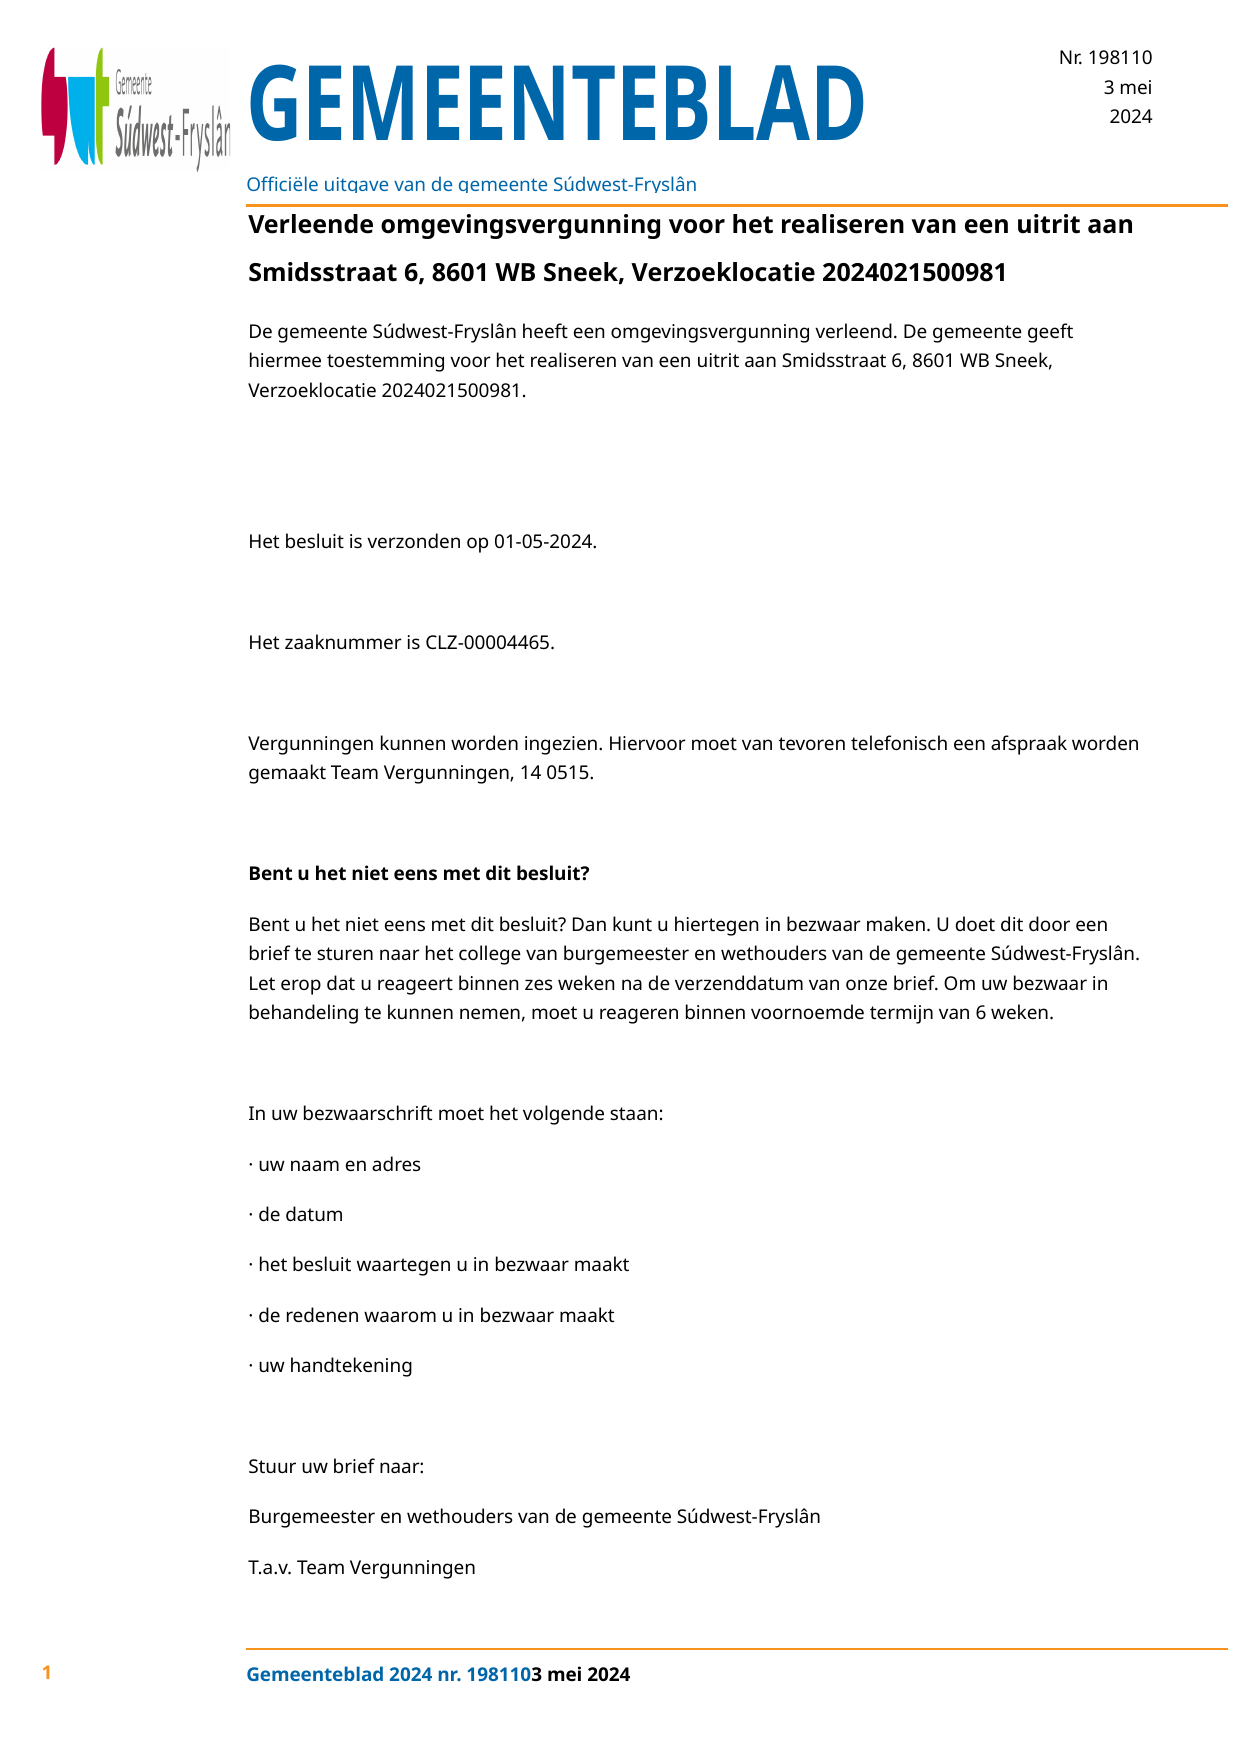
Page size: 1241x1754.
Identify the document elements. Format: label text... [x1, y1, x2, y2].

text Vergunningen kunnen worden ingezien. Hiervoor moet van tevoren telefonisch een afspraak worden gemaakt Team Vergunningen, 14 0515. [248, 730, 1152, 785]
text Bent u het niet eens met dit besluit? Dan kunt u hiertegen in bezwaar maken. U doet dit door een brief te sturen naar het college van burgemeester en wethouders van de gemeente Súdwest-Fryslân. Let erop dat u reageert binnen zes weken na de verzenddatum van onze brief. Om uw bezwaar in behandeling te kunnen nemen, moet u reageren binnen voornoemde termijn van 6 weken. [248, 911, 1152, 1025]
text Stuur uw brief naar: [248, 1453, 1152, 1479]
text In uw bezwaarschrift moet het volgende staan: [248, 1100, 1152, 1126]
text Het besluit is verzonden op 01-05-2024. [248, 528, 1152, 554]
text · uw handtekening [248, 1352, 1152, 1378]
text T.a.v. Team Vergunningen [248, 1554, 1152, 1580]
text Verleende omgevingsvergunning voor het realiseren van een uitrit aan Smidsstraat 6, 8601 WB Sneek, Verzoeklocatie 2024021500981 [248, 207, 1152, 288]
text Bent u het niet eens met dit besluit? [248, 860, 1152, 886]
text · het besluit waartegen u in bezwaar maakt [248, 1252, 1152, 1277]
text · uw naam en adres [248, 1151, 1152, 1177]
text Het zaaknummer is CLZ-00004465. [248, 629, 1152, 655]
picture [41, 47, 231, 172]
text · de redenen waarom u in bezwaar maakt [248, 1302, 1152, 1328]
text De gemeente Súdwest-Fryslân heeft een omgevingsvergunning verleend. De gemeente geeft hiermee toestemming voor het realiseren van een uitrit aan Smidsstraat 6, 8601 WB Sneek, Verzoeklocatie 2024021500981. [248, 318, 1152, 403]
text · de datum [248, 1201, 1152, 1227]
text Burgemeester en wethouders van de gemeente Súdwest-Fryslân [248, 1504, 1152, 1529]
